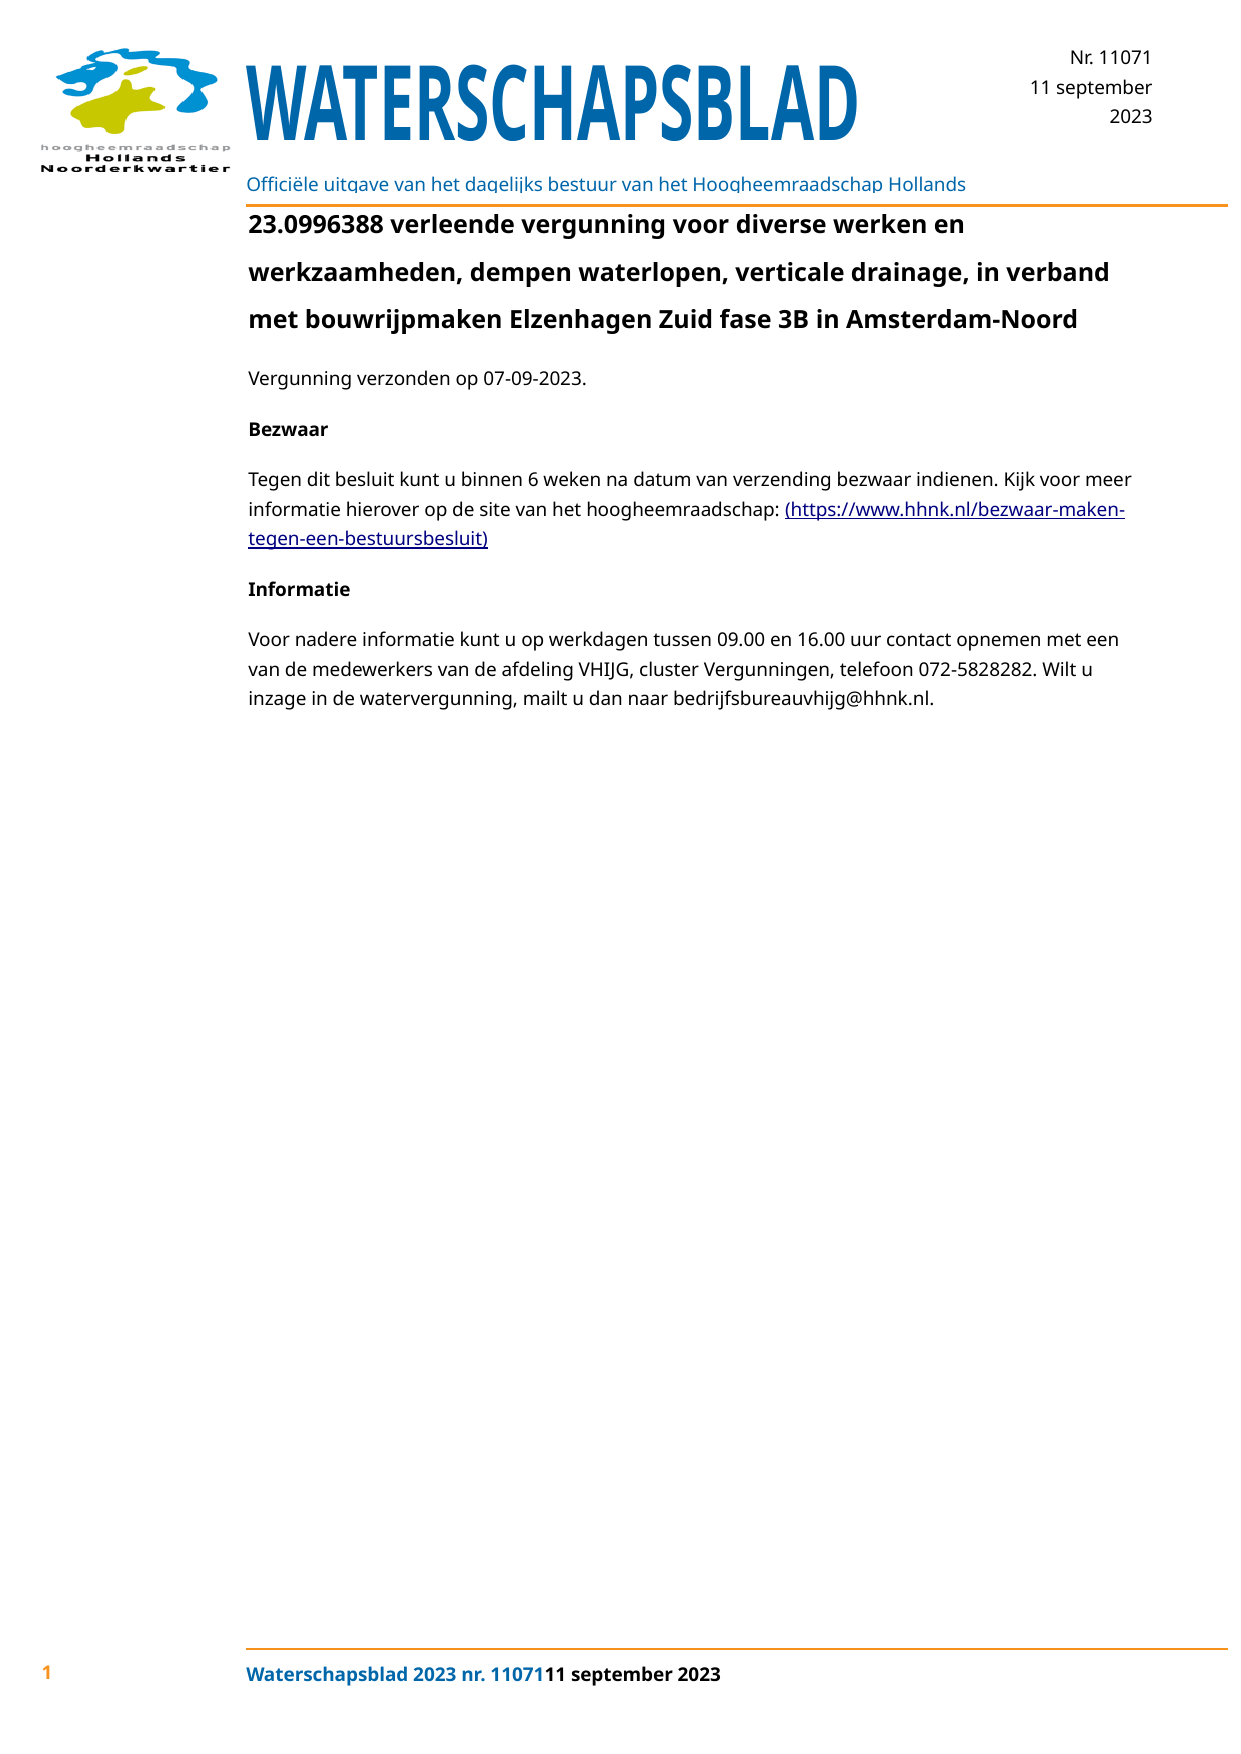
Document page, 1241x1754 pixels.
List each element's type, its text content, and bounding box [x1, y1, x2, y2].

text Bezwaar [248, 416, 1152, 442]
text Voor nadere informatie kunt u op werkdagen tussen 09.00 en 16.00 uur contact opnemen met een van de medewerkers van de afdeling VHIJG, cluster Vergunningen, telefoon 072-5828282. Wilt u inzage in de watervergunning, mailt u dan naar bedrijfsbureauvhijg@hhnk.nl. [248, 626, 1152, 711]
text Informatie [248, 576, 1152, 602]
text Tegen dit besluit kunt u binnen 6 weken na datum van verzending bezwaar indienen. Kijk voor meer informatie hierover op de site van het hoogheemraadschap: (https://www.hhnk.nl/bezwaar-maken-tegen-een-bestuursbesluit) [248, 466, 1152, 551]
text 23.0996388 verleende vergunning voor diverse werken en werkzaamheden, dempen waterlopen, verticale drainage, in verband met bouwrijpmaken Elzenhagen Zuid fase 3B in Amsterdam-Noord [248, 207, 1152, 336]
text Vergunning verzonden op 07-09-2023. [248, 366, 1152, 391]
picture [41, 47, 231, 172]
